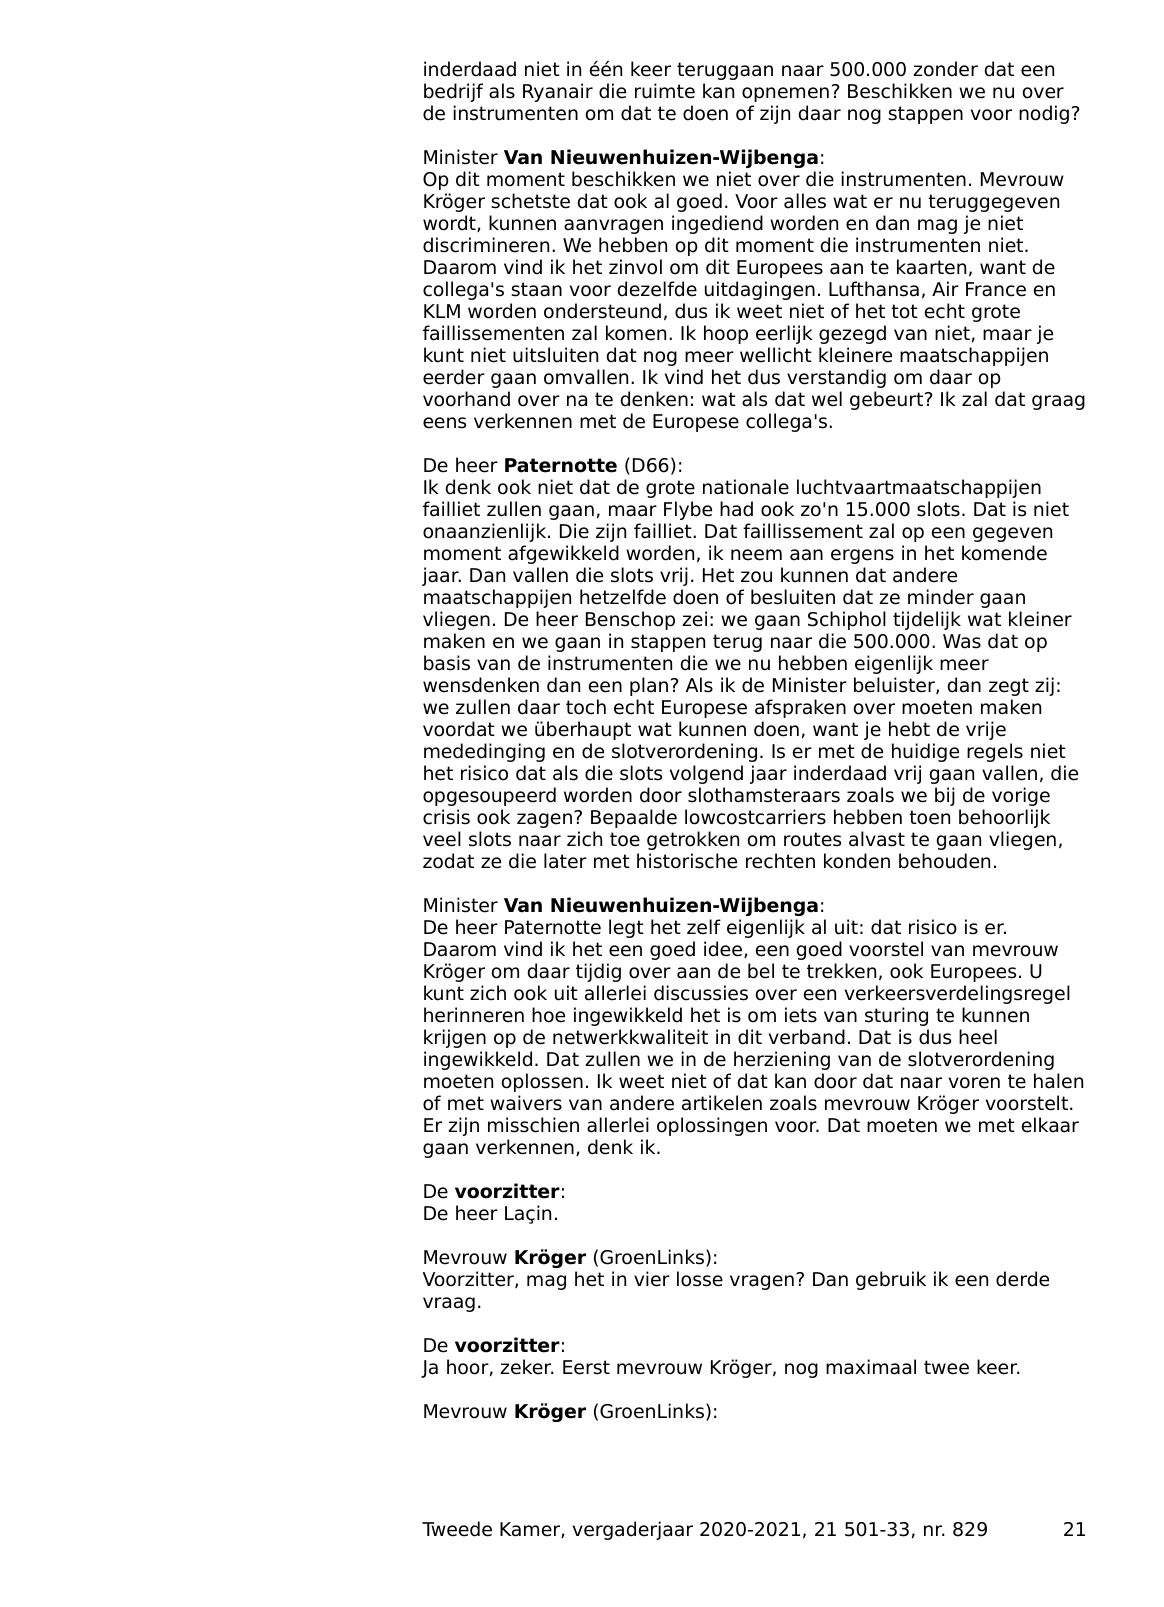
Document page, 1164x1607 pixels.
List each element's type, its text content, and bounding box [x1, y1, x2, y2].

text De heer Paternotte (D66): [422, 455, 1087, 477]
text Mevrouw Kröger (GroenLinks): [422, 1247, 1087, 1269]
text Op dit moment beschikken we niet over die instrumenten. Mevrouw Kröger schetste dat ook al goed. Voor alles wat er nu teruggegeven wordt, kunnen aanvragen ingediend worden en dan mag je niet discrimineren. We hebben op dit moment die instrumenten niet. Daarom vind ik het zinvol om dit Europees aan te kaarten, want de collega's staan voor dezelfde uitdagingen. Lufthansa, Air France en KLM worden ondersteund, dus ik weet niet of het tot echt grote faillissementen zal komen. Ik hoop eerlijk gezegd van niet, maar je kunt niet uitsluiten dat nog meer wellicht kleinere maatschappijen eerder gaan omvallen. Ik vind het dus verstandig om daar op voorhand over na te denken: wat als dat wel gebeurt? Ik zal dat graag eens verkennen met de Europese collega's. [422, 169, 1087, 433]
text Ik denk ook niet dat de grote nationale luchtvaartmaatschappijen failliet zullen gaan, maar Flybe had ook zo'n 15.000 slots. Dat is niet onaanzienlijk. Die zijn failliet. Dat faillissement zal op een gegeven moment afgewikkeld worden, ik neem aan ergens in het komende jaar. Dan vallen die slots vrij. Het zou kunnen dat andere maatschappijen hetzelfde doen of besluiten dat ze minder gaan vliegen. De heer Benschop zei: we gaan Schiphol tijdelijk wat kleiner maken en we gaan in stappen terug naar die 500.000. Was dat op basis van de instrumenten die we nu hebben eigenlijk meer wensdenken dan een plan? Als ik de Minister beluister, dan zegt zij: we zullen daar toch echt Europese afspraken over moeten maken voordat we überhaupt wat kunnen doen, want je hebt de vrije mededinging en de slotverordening. Is er met de huidige regels niet het risico dat als die slots volgend jaar inderdaad vrij gaan vallen, die opgesoupeerd worden door slothamsteraars zoals we bij de vorige crisis ook zagen? Bepaalde lowcostcarriers hebben toen behoorlijk veel slots naar zich toe getrokken om routes alvast te gaan vliegen, zodat ze die later met historische rechten konden behouden. [422, 477, 1087, 873]
text Minister Van Nieuwenhuizen-Wijbenga: [422, 895, 1087, 917]
text inderdaad niet in één keer teruggaan naar 500.000 zonder dat een bedrijf als Ryanair die ruimte kan opnemen? Beschikken we nu over de instrumenten om dat te doen of zijn daar nog stappen voor nodig? [422, 59, 1087, 125]
text De heer Paternotte legt het zelf eigenlijk al uit: dat risico is er. Daarom vind ik het een goed idee, een goed voorstel van mevrouw Kröger om daar tijdig over aan de bel te trekken, ook Europees. U kunt zich ook uit allerlei discussies over een verkeersverdelingsregel herinneren hoe ingewikkeld het is om iets van sturing te kunnen krijgen op de netwerkkwaliteit in dit verband. Dat is dus heel ingewikkeld. Dat zullen we in de herziening van de slotverordening moeten oplossen. Ik weet niet of dat kan door dat naar voren te halen of met waivers van andere artikelen zoals mevrouw Kröger voorstelt. Er zijn misschien allerlei oplossingen voor. Dat moeten we met elkaar gaan verkennen, denk ik. [422, 917, 1087, 1159]
text De heer Laçin. [422, 1203, 1087, 1225]
text Minister Van Nieuwenhuizen-Wijbenga: [422, 147, 1087, 169]
text Voorzitter, mag het in vier losse vragen? Dan gebruik ik een derde vraag. [422, 1269, 1087, 1313]
text Mevrouw Kröger (GroenLinks): [422, 1401, 1087, 1423]
text De voorzitter: [422, 1181, 1087, 1203]
text Ja hoor, zeker. Eerst mevrouw Kröger, nog maximaal twee keer. [422, 1357, 1087, 1379]
text De voorzitter: [422, 1335, 1087, 1357]
